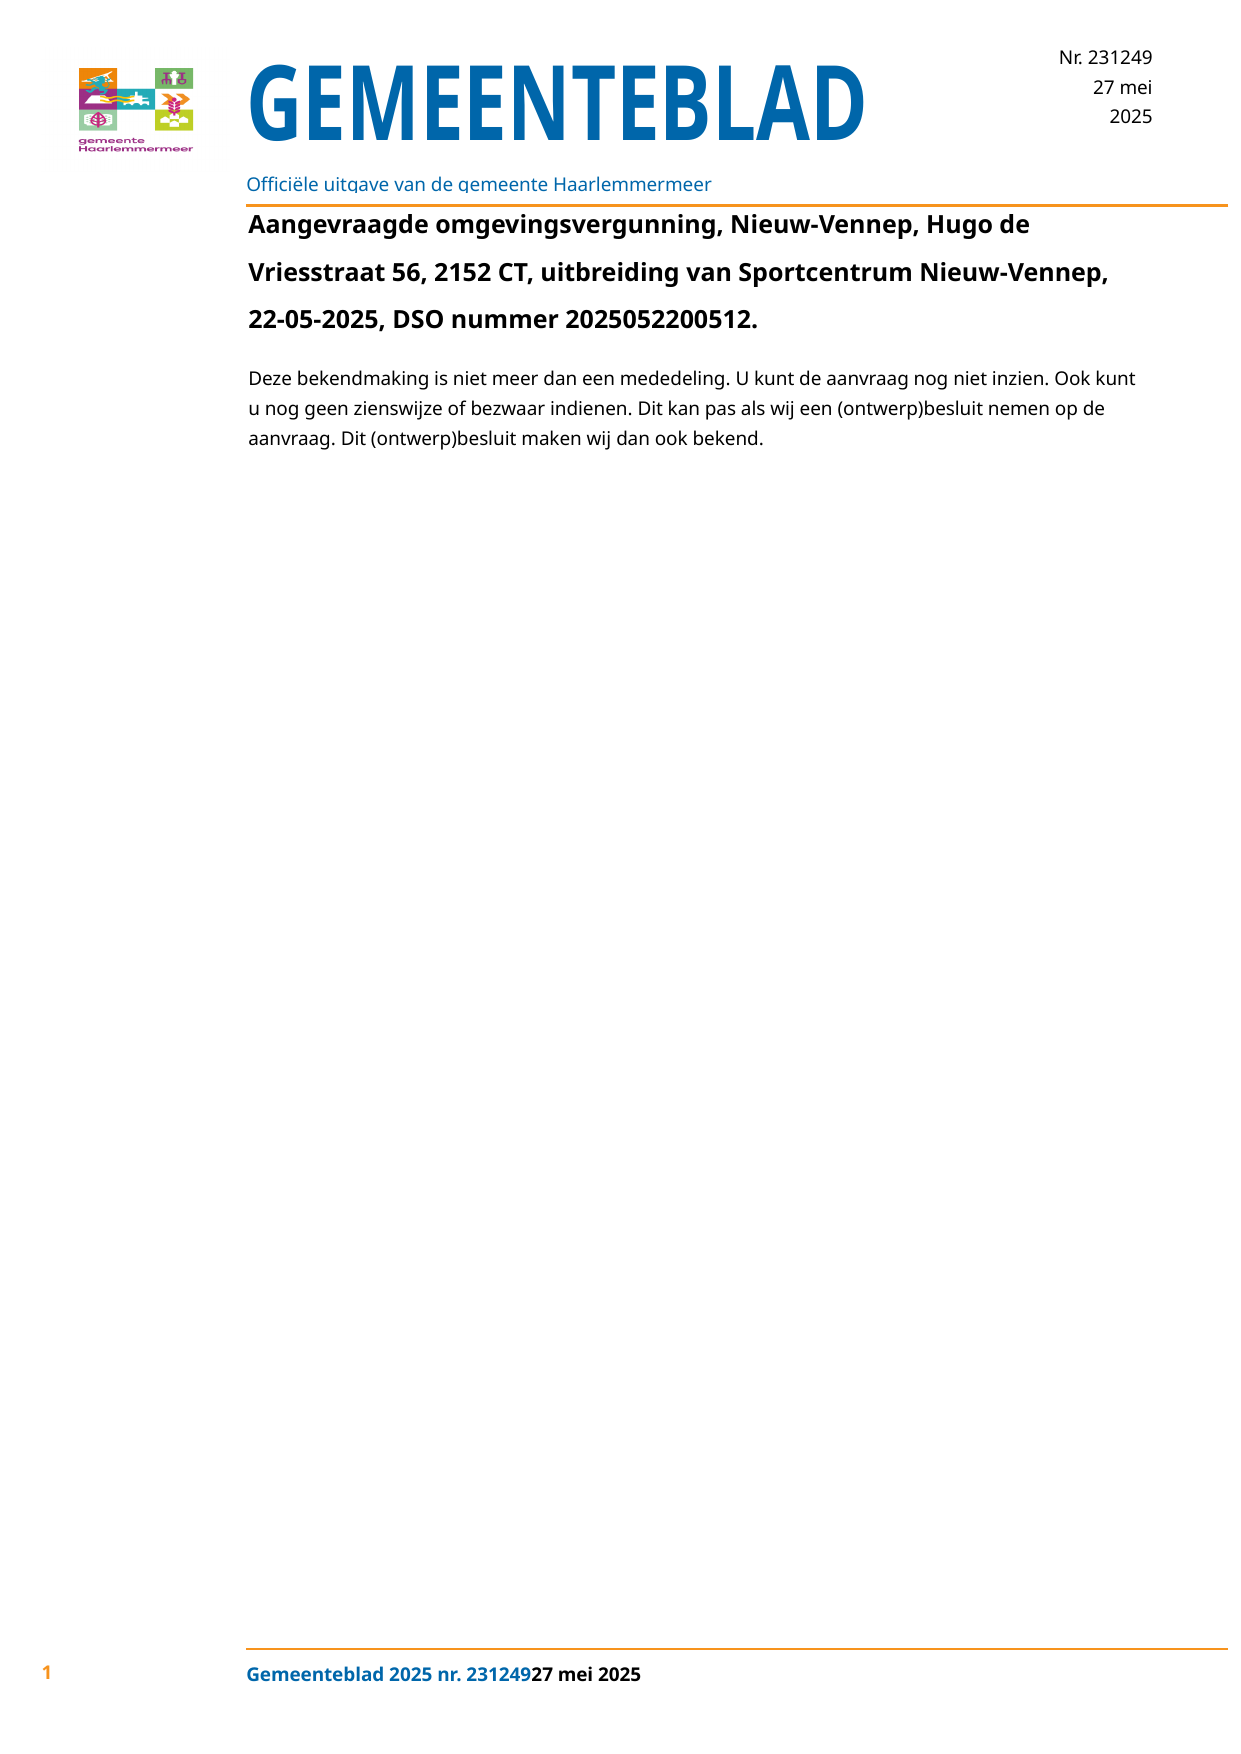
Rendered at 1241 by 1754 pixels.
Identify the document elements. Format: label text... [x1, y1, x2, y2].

text Aangevraagde omgevingsvergunning, Nieuw-Vennep, Hugo de Vriesstraat 56, 2152 CT, uitbreiding van Sportcentrum Nieuw-Vennep, 22-05-2025, DSO nummer 2025052200512. [248, 207, 1152, 336]
text Deze bekendmaking is niet meer dan een mededeling. U kunt de aanvraag nog niet inzien. Ook kunt u nog geen zienswijze of bezwaar indienen. Dit kan pas als wij een (ontwerp)besluit nemen op de aanvraag. Dit (ontwerp)besluit maken wij dan ook bekend. [248, 366, 1152, 450]
picture [41, 47, 231, 172]
